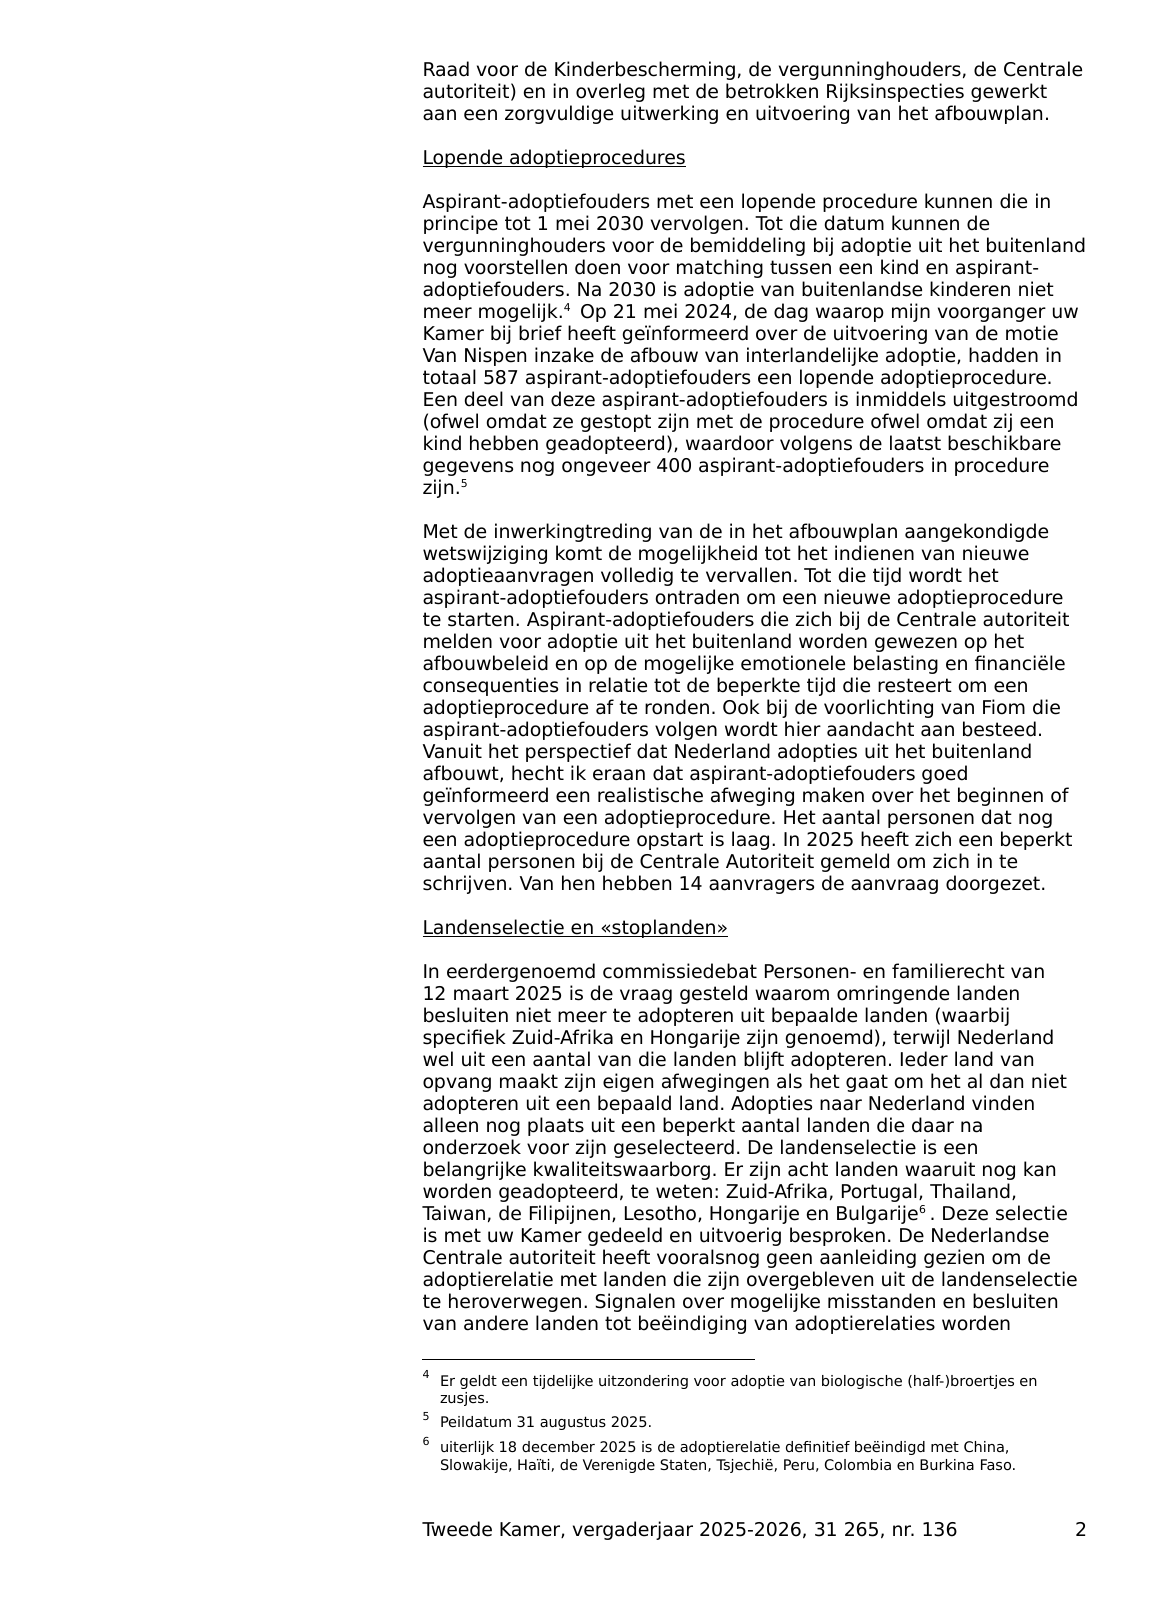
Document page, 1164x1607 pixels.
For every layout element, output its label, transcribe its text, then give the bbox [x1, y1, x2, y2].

text In eerdergenoemd commissiedebat Personen- en familierecht van 12 maart 2025 is de vraag gesteld waarom omringende landen besluiten niet meer te adopteren uit bepaalde landen (waarbij specifiek Zuid-Afrika en Hongarije zijn genoemd), terwijl Nederland wel uit een aantal van die landen blijft adopteren. Ieder land van opvang maakt zijn eigen afwegingen als het gaat om het al dan niet adopteren uit een bepaald land. Adopties naar Nederland vinden alleen nog plaats uit een beperkt aantal landen die daar na onderzoek voor zijn geselecteerd. De landenselectie is een belangrijke kwaliteitswaarborg. Er zijn acht landen waaruit nog kan worden geadopteerd, te weten: Zuid-Afrika, Portugal, Thailand, Taiwan, de Filipijnen, Lesotho, Hongarije en Bulgarije. Deze selectie is met uw Kamer gedeeld en uitvoerig besproken. De Nederlandse Centrale autoriteit heeft vooralsnog geen aanleiding gezien om de adoptierelatie met landen die zijn overgebleven uit de landenselectie te heroverwegen. Signalen over mogelijke misstanden en besluiten van andere landen tot beëindiging van adoptierelaties worden [422, 961, 1087, 1335]
text Peildatum 31 augustus 2025. [422, 1410, 1087, 1432]
subtitle Landenselectie en «stoplanden» [422, 917, 1087, 939]
text Met de inwerkingtreding van de in het afbouwplan aangekondigde wetswijziging komt de mogelijkheid tot het indienen van nieuwe adoptieaanvragen volledig te vervallen. Tot die tijd wordt het aspirant-adoptiefouders ontraden om een nieuwe adoptieprocedure te starten. Aspirant-adoptiefouders die zich bij de Centrale autoriteit melden voor adoptie uit het buitenland worden gewezen op het afbouwbeleid en op de mogelijke emotionele belasting en financiële consequenties in relatie tot de beperkte tijd die resteert om een adoptieprocedure af te ronden. Ook bij de voorlichting van Fiom die aspirant-adoptiefouders volgen wordt hier aandacht aan besteed. Vanuit het perspectief dat Nederland adopties uit het buitenland afbouwt, hecht ik eraan dat aspirant-adoptiefouders goed geïnformeerd een realistische afweging maken over het beginnen of vervolgen van een adoptieprocedure. Het aantal personen dat nog een adoptieprocedure opstart is laag. In 2025 heeft zich een beperkt aantal personen bij de Centrale Autoriteit gemeld om zich in te schrijven. Van hen hebben 14 aanvragers de aanvraag doorgezet. [422, 521, 1087, 895]
text Aspirant-adoptiefouders met een lopende procedure kunnen die in principe tot 1 mei 2030 vervolgen. Tot die datum kunnen de vergunninghouders voor de bemiddeling bij adoptie uit het buitenland nog voorstellen doen voor matching tussen een kind en aspirant-adoptiefouders. Na 2030 is adoptie van buitenlandse kinderen niet meer mogelijk. Op 21 mei 2024, de dag waarop mijn voorganger uw Kamer bij brief heeft geïnformeerd over de uitvoering van de motie Van Nispen inzake de afbouw van interlandelijke adoptie, hadden in totaal 587 aspirant-adoptiefouders een lopende adoptieprocedure. Een deel van deze aspirant-adoptiefouders is inmiddels uitgestroomd (ofwel omdat ze gestopt zijn met de procedure ofwel omdat zij een kind hebben geadopteerd), waardoor volgens de laatst beschikbare gegevens nog ongeveer 400 aspirant-adoptiefouders in procedure zijn. [422, 191, 1087, 499]
text uiterlijk 18 december 2025 is de adoptierelatie definitief beëindigd met China, Slowakije, Haïti, de Verenigde Staten, Tsjechië, Peru, Colombia en Burkina Faso. [422, 1435, 1087, 1474]
subtitle Lopende adoptieprocedures [422, 147, 1087, 169]
text Er geldt een tijdelijke uitzondering voor adoptie van biologische (half-)broertjes en zusjes. [422, 1368, 1087, 1407]
text Raad voor de Kinderbescherming, de vergunninghouders, de Centrale autoriteit) en in overleg met de betrokken Rijksinspecties gewerkt aan een zorgvuldige uitwerking en uitvoering van het afbouwplan. [422, 59, 1087, 125]
